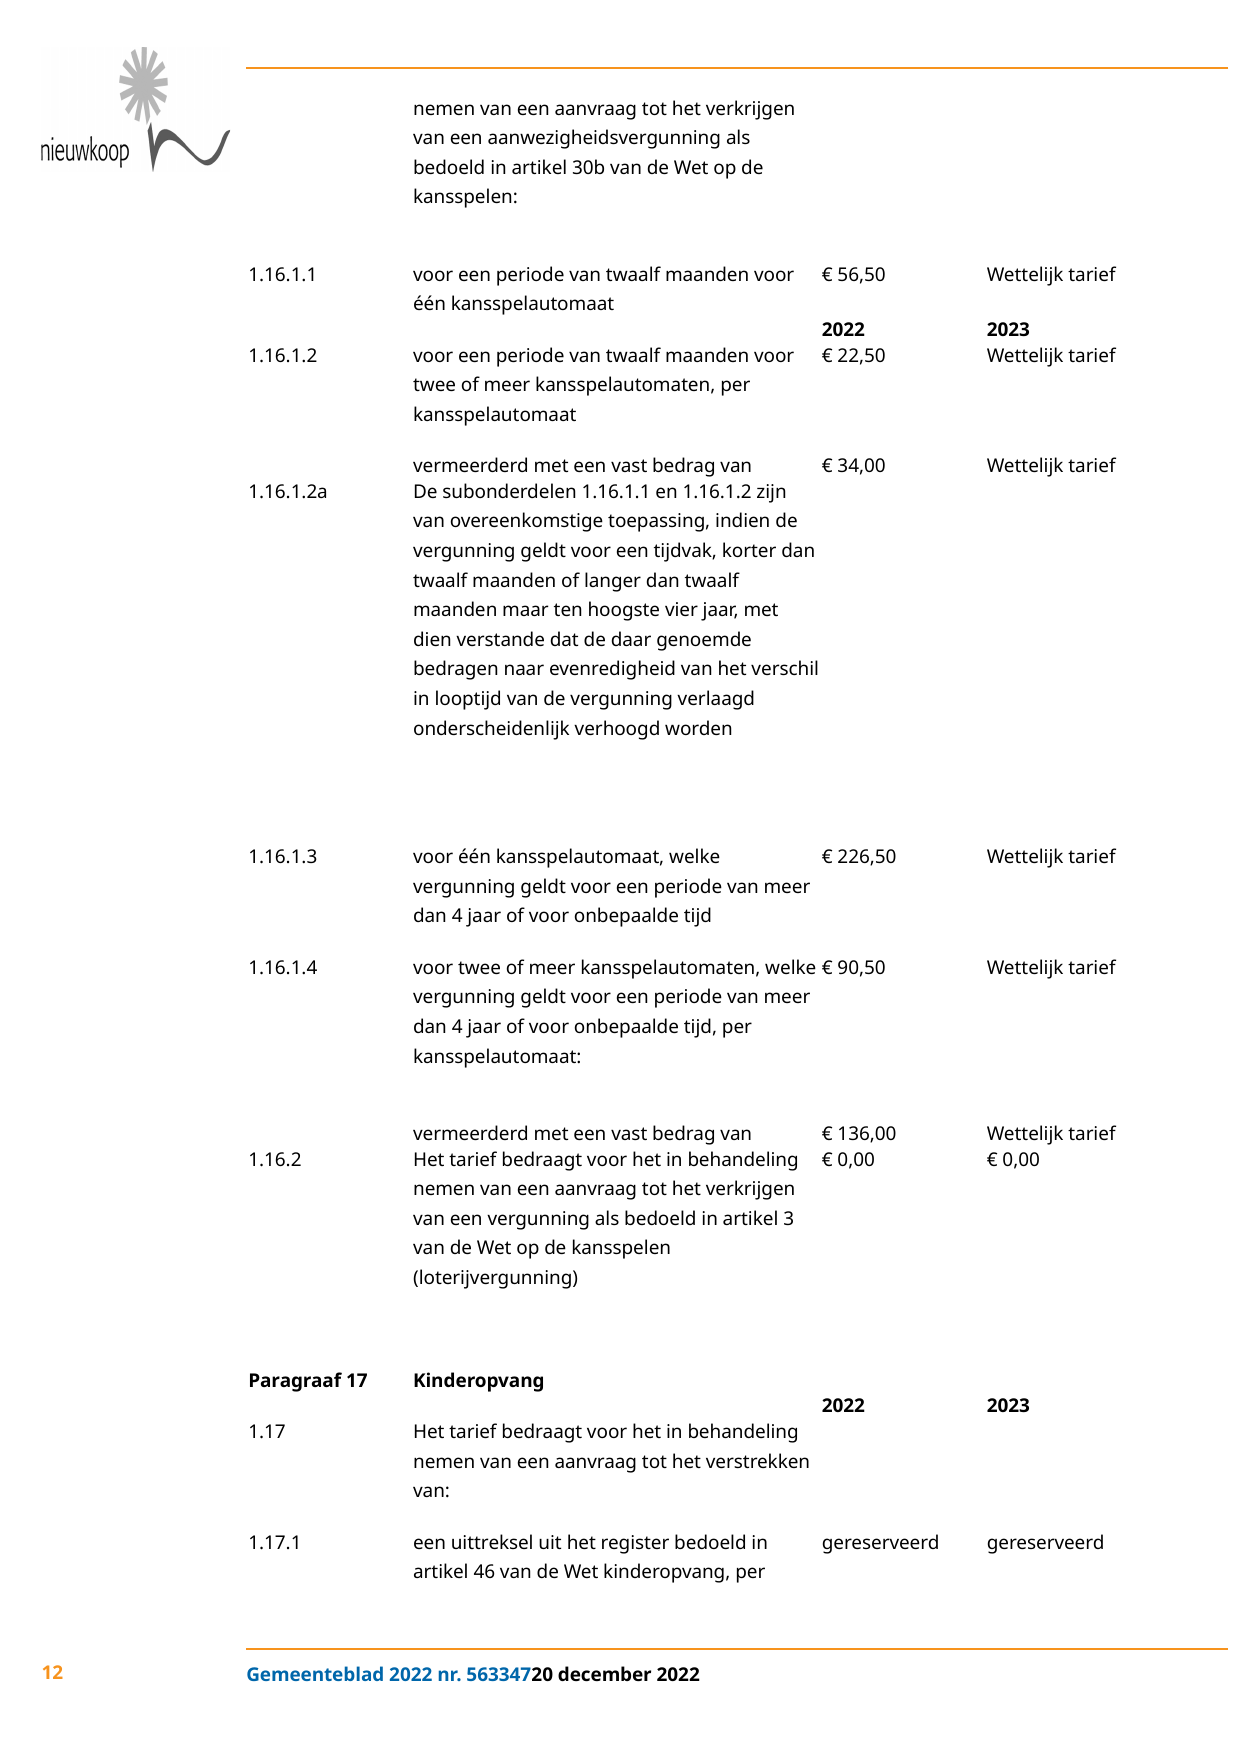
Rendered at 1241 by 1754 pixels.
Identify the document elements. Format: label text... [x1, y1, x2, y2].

table_cell Wettelijk tarief [987, 342, 1152, 427]
table_cell 2023 [987, 1393, 1152, 1418]
table_cell gereserveerd [987, 1529, 1152, 1584]
table_cell [413, 818, 822, 843]
table_cell [822, 1290, 987, 1316]
table_cell Wettelijk tarief [987, 844, 1152, 928]
table_cell [822, 478, 987, 741]
table_cell [822, 766, 987, 792]
table_cell [248, 1341, 413, 1367]
table_cell [987, 741, 1152, 766]
table_cell [248, 818, 413, 843]
table_cell vermeerderd met een vast bedrag van [413, 1120, 822, 1146]
table_cell [987, 235, 1152, 261]
table_cell [822, 792, 987, 818]
table_cell [987, 818, 1152, 843]
table_cell [248, 316, 413, 342]
table_cell [987, 1316, 1152, 1341]
table_cell [248, 1069, 413, 1094]
table_cell 2022 [822, 316, 987, 342]
picture [41, 47, 231, 172]
table_cell Paragraaf 17 [248, 1367, 413, 1393]
table_cell [822, 1367, 987, 1393]
table_cell € 0,00 [822, 1146, 987, 1290]
table_cell een uittreksel uit het register bedoeld in artikel 46 van de Wet kinderopvang, per [413, 1529, 822, 1584]
table_cell [413, 792, 822, 818]
table_cell [987, 427, 1152, 452]
table_cell [413, 235, 822, 261]
table_cell [822, 1419, 987, 1503]
table_cell 1.16.2 [248, 1146, 413, 1290]
table_cell De subonderdelen 1.16.1.1 en 1.16.1.2 zijn van overeenkomstige toepassing, indien de vergunning geldt voor een tijdvak, korter dan twaalf maanden of langer dan twaalf maanden maar ten hoogste vier jaar, met dien verstande dat de daar genoemde bedragen naar evenredigheid van het verschil in looptijd van de vergunning verlaagd onderscheidenlijk verhoogd worden [413, 478, 822, 741]
table_cell [248, 766, 413, 792]
table_cell [822, 209, 987, 235]
table_cell [822, 1316, 987, 1341]
table_cell 1.16.1.2a [248, 478, 413, 741]
table_cell [987, 1341, 1152, 1367]
table_cell [248, 1503, 413, 1529]
table_cell [413, 1341, 822, 1367]
table_cell [987, 95, 1152, 209]
table_cell 2022 [822, 1393, 987, 1418]
table_cell Het tarief bedraagt voor het in behandeling nemen van een aanvraag tot het verkrijgen van een vergunning als bedoeld in artikel 3 van de Wet op de kansspelen (loterijvergunning) [413, 1146, 822, 1290]
table_cell [987, 209, 1152, 235]
table_cell [248, 1094, 413, 1120]
table_cell [413, 1069, 822, 1094]
table_cell voor één kansspelautomaat, welke vergunning geldt voor een periode van meer dan 4 jaar of voor onbepaalde tijd [413, 844, 822, 928]
table_cell [248, 792, 413, 818]
table_cell [413, 1393, 822, 1418]
table_cell voor een periode van twaalf maanden voor één kansspelautomaat [413, 261, 822, 316]
table_cell [822, 1503, 987, 1529]
table_cell 1.17.1 [248, 1529, 413, 1584]
table_cell € 56,50 [822, 261, 987, 316]
table_cell [987, 1094, 1152, 1120]
table_cell 2023 [987, 316, 1152, 342]
table_cell Het tarief bedraagt voor het in behandeling nemen van een aanvraag tot het verstrekken van: [413, 1419, 822, 1503]
table_cell [822, 1094, 987, 1120]
table_cell [248, 235, 413, 261]
table_cell [413, 1316, 822, 1341]
table_cell [248, 1316, 413, 1341]
table_cell [248, 1120, 413, 1146]
table_cell gereserveerd [822, 1529, 987, 1584]
table_cell [822, 741, 987, 766]
table_cell Wettelijk tarief [987, 1120, 1152, 1146]
table_cell [413, 1503, 822, 1529]
table_cell [248, 741, 413, 766]
table_cell [822, 818, 987, 843]
table_cell [987, 1503, 1152, 1529]
table_cell [248, 453, 413, 478]
table_cell [413, 1094, 822, 1120]
table_cell [987, 766, 1152, 792]
table_cell [413, 1290, 822, 1316]
table_cell [248, 209, 413, 235]
table_cell [987, 1419, 1152, 1503]
table_cell [248, 95, 413, 209]
table_cell 1.17 [248, 1419, 413, 1503]
table_cell [413, 741, 822, 766]
table_cell voor een periode van twaalf maanden voor twee of meer kansspelautomaten, per kansspelautomaat [413, 342, 822, 427]
table_cell [413, 209, 822, 235]
table_cell [248, 1290, 413, 1316]
table_cell [822, 1069, 987, 1094]
table_cell [987, 792, 1152, 818]
table_cell voor twee of meer kansspelautomaten, welke vergunning geldt voor een periode van meer dan 4 jaar of voor onbepaalde tijd, per kansspelautomaat: [413, 954, 822, 1068]
table_cell nemen van een aanvraag tot het verkrijgen van een aanwezigheidsvergunning als bedoeld in artikel 30b van de Wet op de kansspelen: [413, 95, 822, 209]
table_cell 1.16.1.1 [248, 261, 413, 316]
table_cell [248, 427, 413, 452]
table_cell vermeerderd met een vast bedrag van [413, 453, 822, 478]
table_cell [413, 766, 822, 792]
table_cell Wettelijk tarief [987, 954, 1152, 1068]
table_cell € 136,00 [822, 1120, 987, 1146]
table_cell [822, 427, 987, 452]
table_cell [248, 1393, 413, 1418]
table_cell [987, 1367, 1152, 1393]
table_cell 1.16.1.2 [248, 342, 413, 427]
table_cell [987, 1290, 1152, 1316]
table_cell [987, 928, 1152, 954]
table_cell [248, 928, 413, 954]
table_cell Wettelijk tarief [987, 453, 1152, 478]
table_cell € 226,50 [822, 844, 987, 928]
table_cell [822, 928, 987, 954]
table_cell [822, 1341, 987, 1367]
table_cell € 0,00 [987, 1146, 1152, 1290]
table_cell [413, 427, 822, 452]
table_cell € 90,50 [822, 954, 987, 1068]
table_cell [987, 1069, 1152, 1094]
table_cell 1.16.1.3 [248, 844, 413, 928]
table_cell € 22,50 [822, 342, 987, 427]
table_cell [987, 478, 1152, 741]
table_cell Wettelijk tarief [987, 261, 1152, 316]
table_cell € 34,00 [822, 453, 987, 478]
table_cell Kinderopvang [413, 1367, 822, 1393]
table_cell 1.16.1.4 [248, 954, 413, 1068]
table_cell [822, 95, 987, 209]
table_cell [822, 235, 987, 261]
table_cell [413, 928, 822, 954]
table_cell [413, 316, 822, 342]
